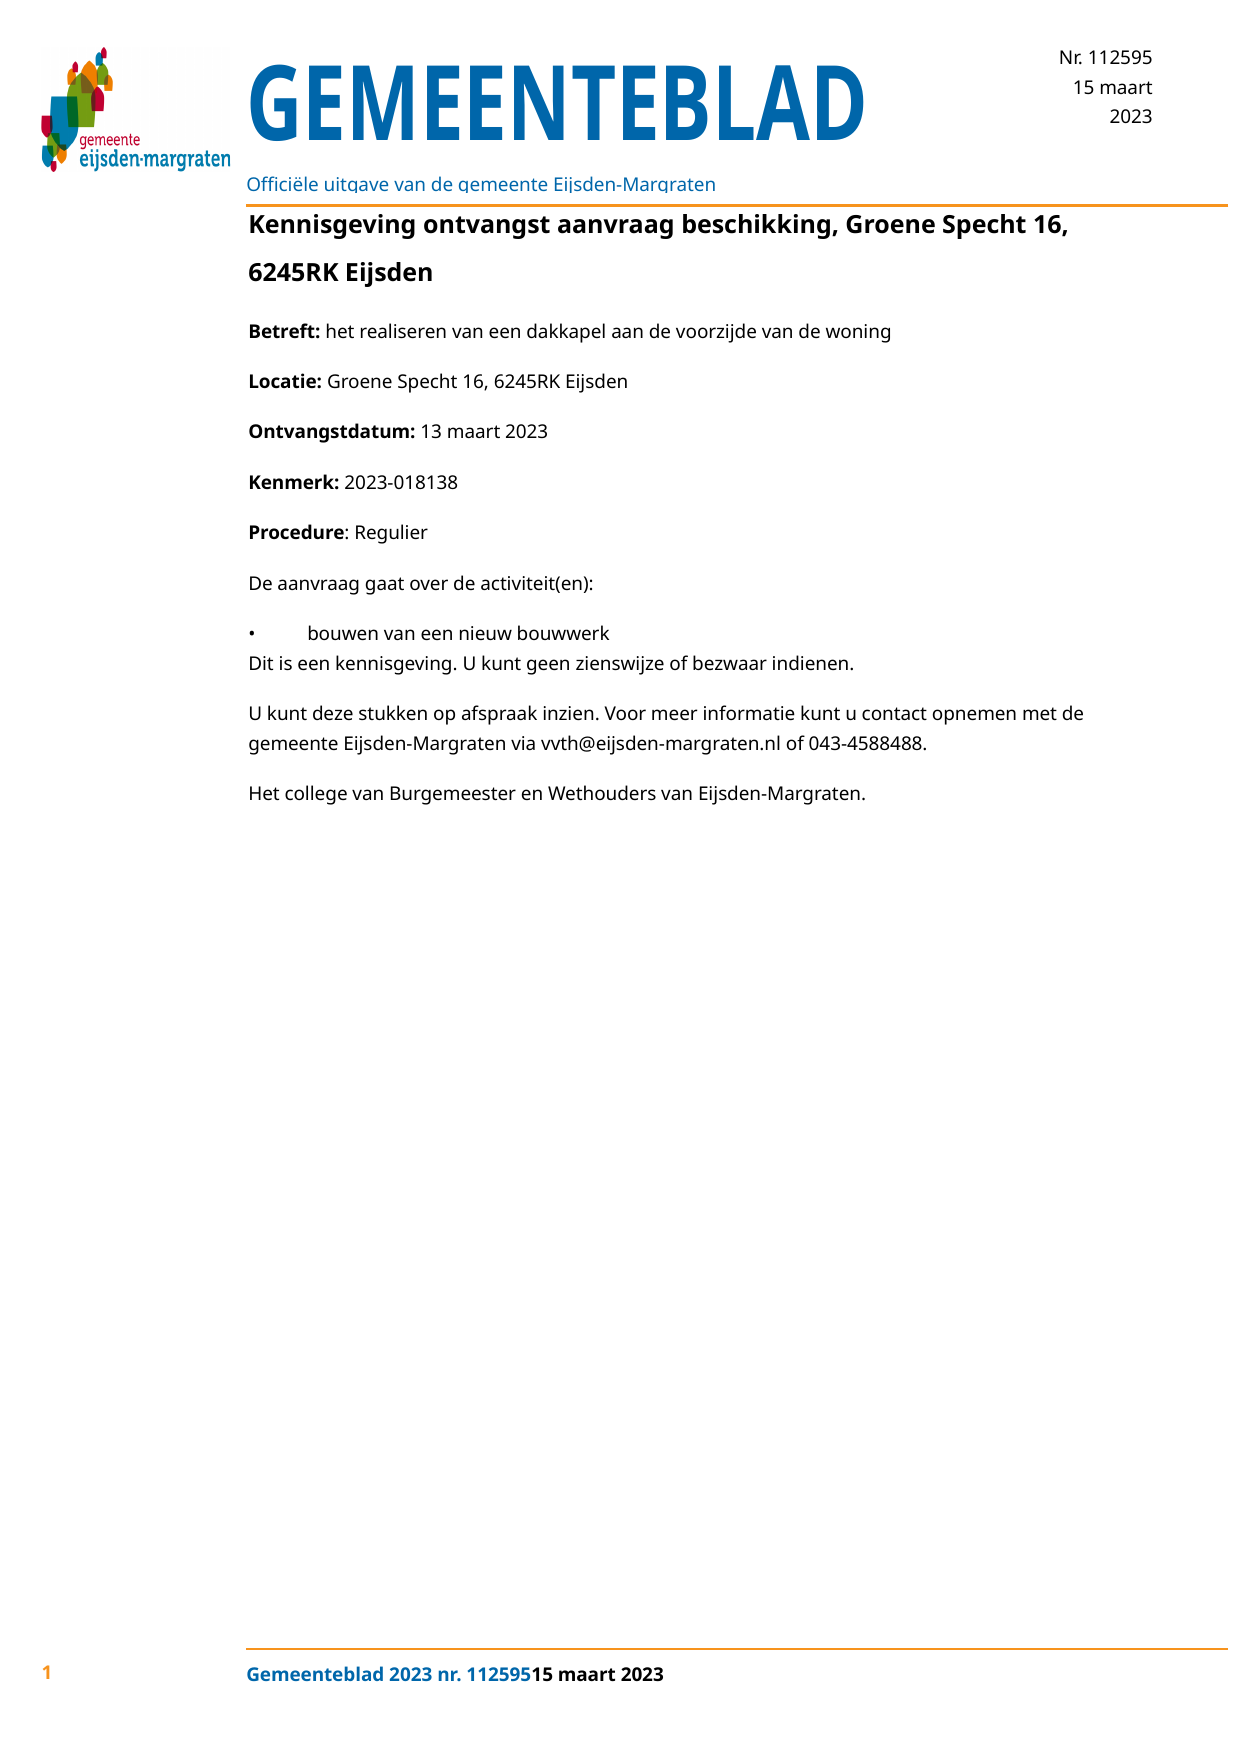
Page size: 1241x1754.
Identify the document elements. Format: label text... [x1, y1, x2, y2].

text De aanvraag gaat over de activiteit(en): [248, 570, 1152, 596]
text Kenmerk: 2023-018138 [248, 469, 1152, 495]
text Het college van Burgemeester en Wethouders van Eijsden-Margraten. [248, 780, 1152, 806]
text Procedure: Regulier [248, 519, 1152, 545]
text U kunt deze stukken op afspraak inzien. Voor meer informatie kunt u contact opnemen met de gemeente Eijsden-Margraten via vvth@eijsden-margraten.nl of 043-4588488. [248, 700, 1152, 756]
text Locatie: Groene Specht 16, 6245RK Eijsden [248, 368, 1152, 394]
text Betreft: het realiseren van een dakkapel aan de voorzijde van de woning [248, 318, 1152, 344]
text Kennisgeving ontvangst aanvraag beschikking, Groene Specht 16, 6245RK Eijsden [248, 207, 1152, 288]
picture [41, 47, 231, 172]
text Ontvangstdatum: 13 maart 2023 [248, 419, 1152, 444]
list bouwen van een nieuw bouwwerk [248, 620, 1152, 646]
text Dit is een kennisgeving. U kunt geen zienswijze of bezwaar indienen. [248, 650, 1152, 676]
